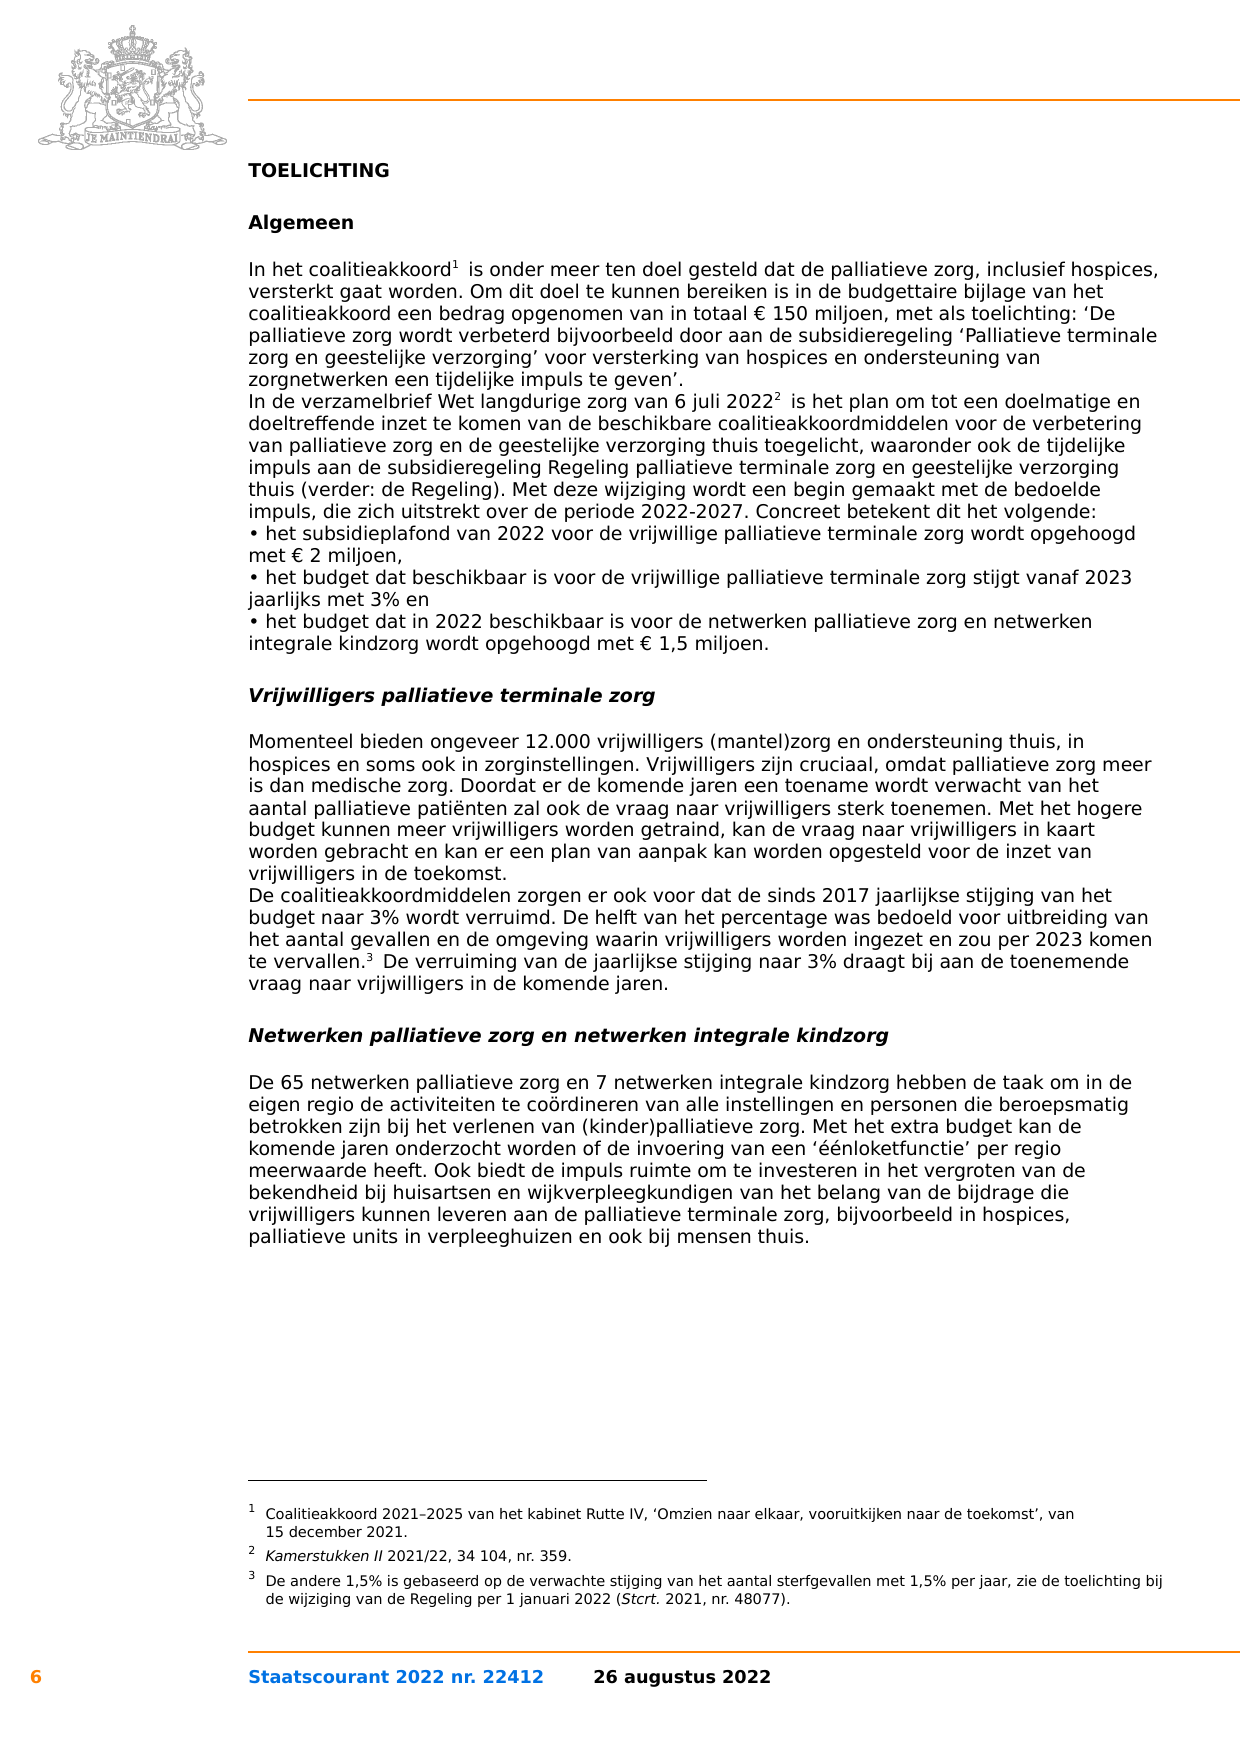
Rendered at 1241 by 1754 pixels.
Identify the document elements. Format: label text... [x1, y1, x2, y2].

text In het coalitieakkoord is onder meer ten doel gesteld dat de palliatieve zorg, inclusief hospices, versterkt gaat worden. Om dit doel te kunnen bereiken is in de budgettaire bijlage van het coalitieakkoord een bedrag opgenomen van in totaal € 150 miljoen, met als toelichting: ‘De palliatieve zorg wordt verbeterd bijvoorbeeld door aan de subsidieregeling ‘Palliatieve terminale zorg en geestelijke verzorging’ voor versterking van hospices en ondersteuning van zorgnetwerken een tijdelijke impuls te geven’. [248, 259, 1163, 391]
subtitle Netwerken palliatieve zorg en netwerken integrale kindzorg [248, 1025, 1163, 1047]
picture [38, 25, 227, 150]
text De 65 netwerken palliatieve zorg en 7 netwerken integrale kindzorg hebben de taak om in de eigen regio de activiteiten te coördineren van alle instellingen en personen die beroepsmatig betrokken zijn bij het verlenen van (kinder)palliatieve zorg. Met het extra budget kan de komende jaren onderzocht worden of de invoering van een ‘éénloketfunctie’ per regio meerwaarde heeft. Ook biedt de impuls ruimte om te investeren in het vergroten van de bekendheid bij huisartsen en wijkverpleegkundigen van het belang van de bijdrage die vrijwilligers kunnen leveren aan de palliatieve terminale zorg, bijvoorbeeld in hospices, palliatieve units in verpleeghuizen en ook bij mensen thuis. [248, 1072, 1163, 1248]
subtitle Algemeen [248, 212, 1163, 234]
text Coalitieakkoord 2021–2025 van het kabinet Rutte IV, ‘Omzien naar elkaar, vooruitkijken naar de toekomst’, van 15 december 2021. [248, 1502, 1163, 1541]
text De andere 1,5% is gebaseerd op de verwachte stijging van het aantal sterfgevallen met 1,5% per jaar, zie de toelichting bij de wijziging van de Regeling per 1 januari 2022 (Stcrt. 2021, nr. 48077). [248, 1569, 1163, 1608]
text Momenteel bieden ongeveer 12.000 vrijwilligers (mantel)zorg en ondersteuning thuis, in hospices en soms ook in zorginstellingen. Vrijwilligers zijn cruciaal, omdat palliatieve zorg meer is dan medische zorg. Doordat er de komende jaren een toename wordt verwacht van het aantal palliatieve patiënten zal ook de vraag naar vrijwilligers sterk toenemen. Met het hogere budget kunnen meer vrijwilligers worden getraind, kan de vraag naar vrijwilligers in kaart worden gebracht en kan er een plan van aanpak kan worden opgesteld voor de inzet van vrijwilligers in de toekomst. [248, 731, 1163, 885]
text De coalitieakkoordmiddelen zorgen er ook voor dat de sinds 2017 jaarlijkse stijging van het budget naar 3% wordt verruimd. De helft van het percentage was bedoeld voor uitbreiding van het aantal gevallen en de omgeving waarin vrijwilligers worden ingezet en zou per 2023 komen te vervallen. De verruiming van de jaarlijkse stijging naar 3% draagt bij aan de toenemende vraag naar vrijwilligers in de komende jaren. [248, 885, 1163, 995]
text Kamerstukken II 2021/22, 34 104, nr. 359. [248, 1544, 1163, 1566]
subtitle TOELICHTING [248, 160, 1163, 182]
text • het budget dat in 2022 beschikbaar is voor de netwerken palliatieve zorg en netwerken integrale kindzorg wordt opgehoogd met € 1,5 miljoen. [248, 611, 1163, 654]
text • het subsidieplafond van 2022 voor de vrijwillige palliatieve terminale zorg wordt opgehoogd met € 2 miljoen, [248, 523, 1163, 567]
text In de verzamelbrief Wet langdurige zorg van 6 juli 2022 is het plan om tot een doelmatige en doeltreffende inzet te komen van de beschikbare coalitieakkoordmiddelen voor de verbetering van palliatieve zorg en de geestelijke verzorging thuis toegelicht, waaronder ook de tijdelijke impuls aan de subsidieregeling Regeling palliatieve terminale zorg en geestelijke verzorging thuis (verder: de Regeling). Met deze wijziging wordt een begin gemaakt met de bedoelde impuls, die zich uitstrekt over de periode 2022-2027. Concreet betekent dit het volgende: [248, 391, 1163, 523]
subtitle Vrijwilligers palliatieve terminale zorg [248, 684, 1163, 706]
text • het budget dat beschikbaar is voor de vrijwillige palliatieve terminale zorg stijgt vanaf 2023 jaarlijks met 3% en [248, 567, 1163, 611]
